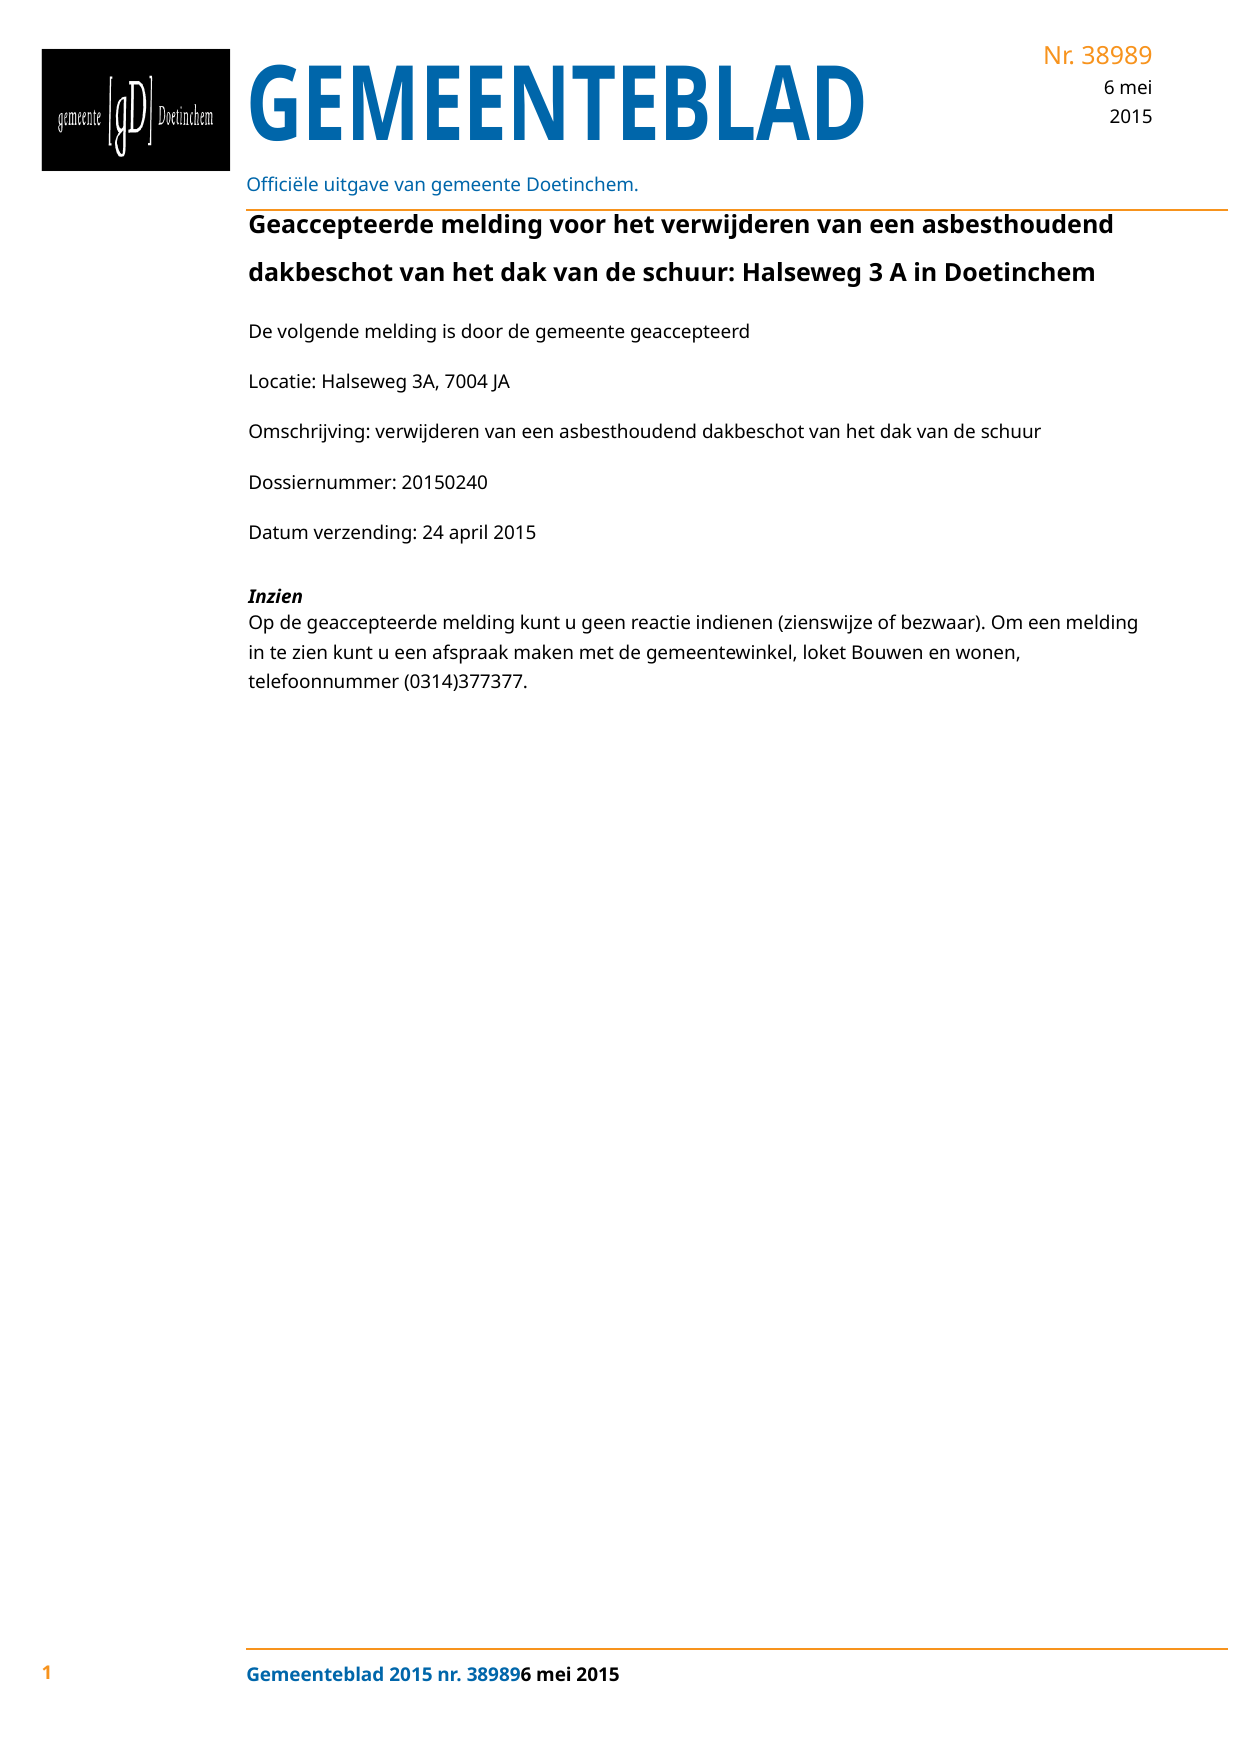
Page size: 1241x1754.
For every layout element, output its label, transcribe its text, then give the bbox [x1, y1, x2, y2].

text De volgende melding is door de gemeente geaccepteerd [248, 318, 1152, 344]
text Omschrijving: verwijderen van een asbesthoudend dakbeschot van het dak van de schuur [248, 419, 1152, 444]
text Inzien [248, 583, 1152, 609]
text Datum verzending: 24 april 2015 [248, 519, 1152, 545]
text Op de geaccepteerde melding kunt u geen reactie indienen (zienswijze of bezwaar). Om een melding in te zien kunt u een afspraak maken met de gemeentewinkel, loket Bouwen en wonen, telefoonnummer (0314)377377. [248, 609, 1152, 694]
text Dossiernummer: 20150240 [248, 469, 1152, 495]
picture [41, 47, 231, 172]
text Locatie: Halseweg 3A, 7004 JA [248, 368, 1152, 394]
text Geaccepteerde melding voor het verwijderen van een asbesthoudend dakbeschot van het dak van de schuur: Halseweg 3 A in Doetinchem [248, 211, 1152, 288]
